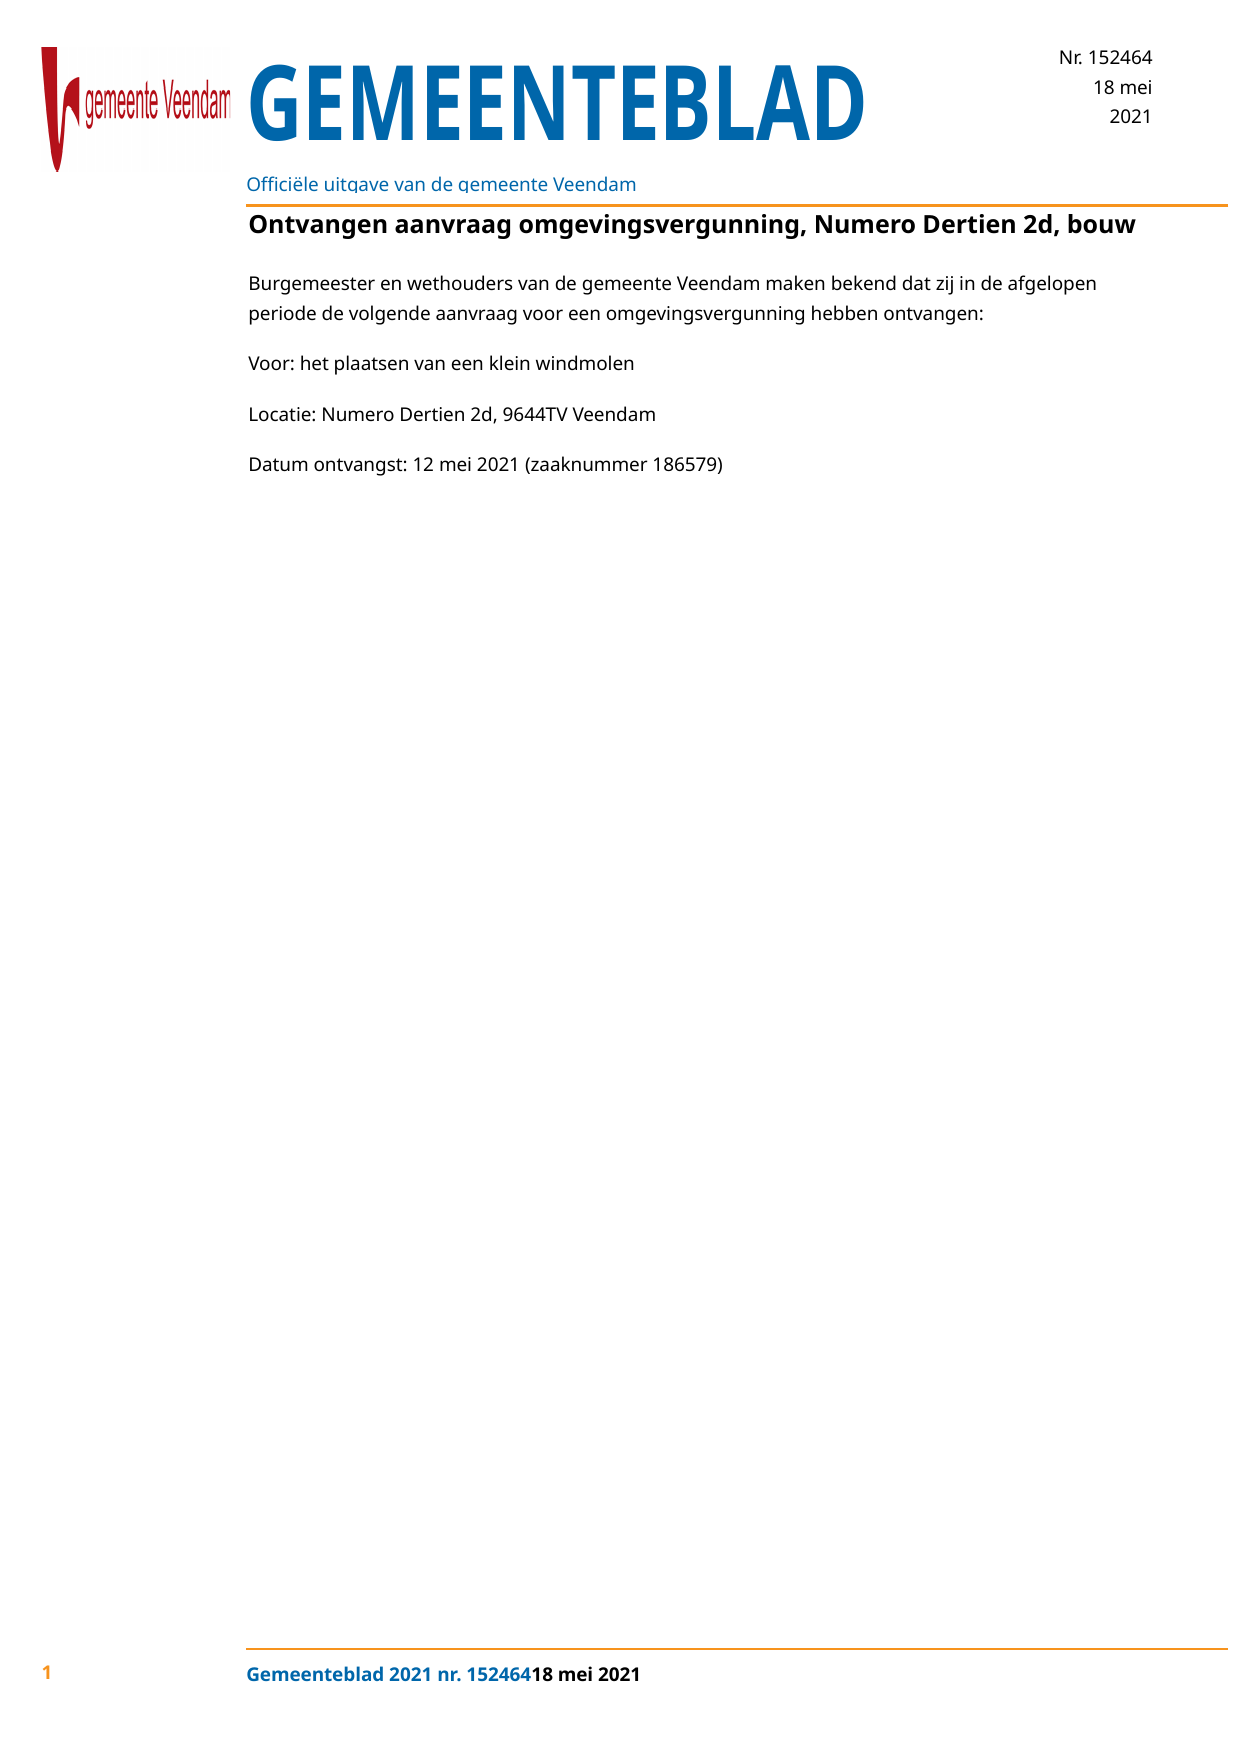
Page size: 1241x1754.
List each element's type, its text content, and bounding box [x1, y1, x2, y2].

text Burgemeester en wethouders van de gemeente Veendam maken bekend dat zij in de afgelopen periode de volgende aanvraag voor een omgevingsvergunning hebben ontvangen: [248, 270, 1152, 326]
picture [41, 47, 231, 172]
text Ontvangen aanvraag omgevingsvergunning, Numero Dertien 2d, bouw [248, 207, 1152, 241]
text Voor: het plaatsen van een klein windmolen [248, 350, 1152, 376]
text Datum ontvangst: 12 mei 2021 (zaaknummer 186579) [248, 451, 1152, 477]
text Locatie: Numero Dertien 2d, 9644TV Veendam [248, 401, 1152, 426]
